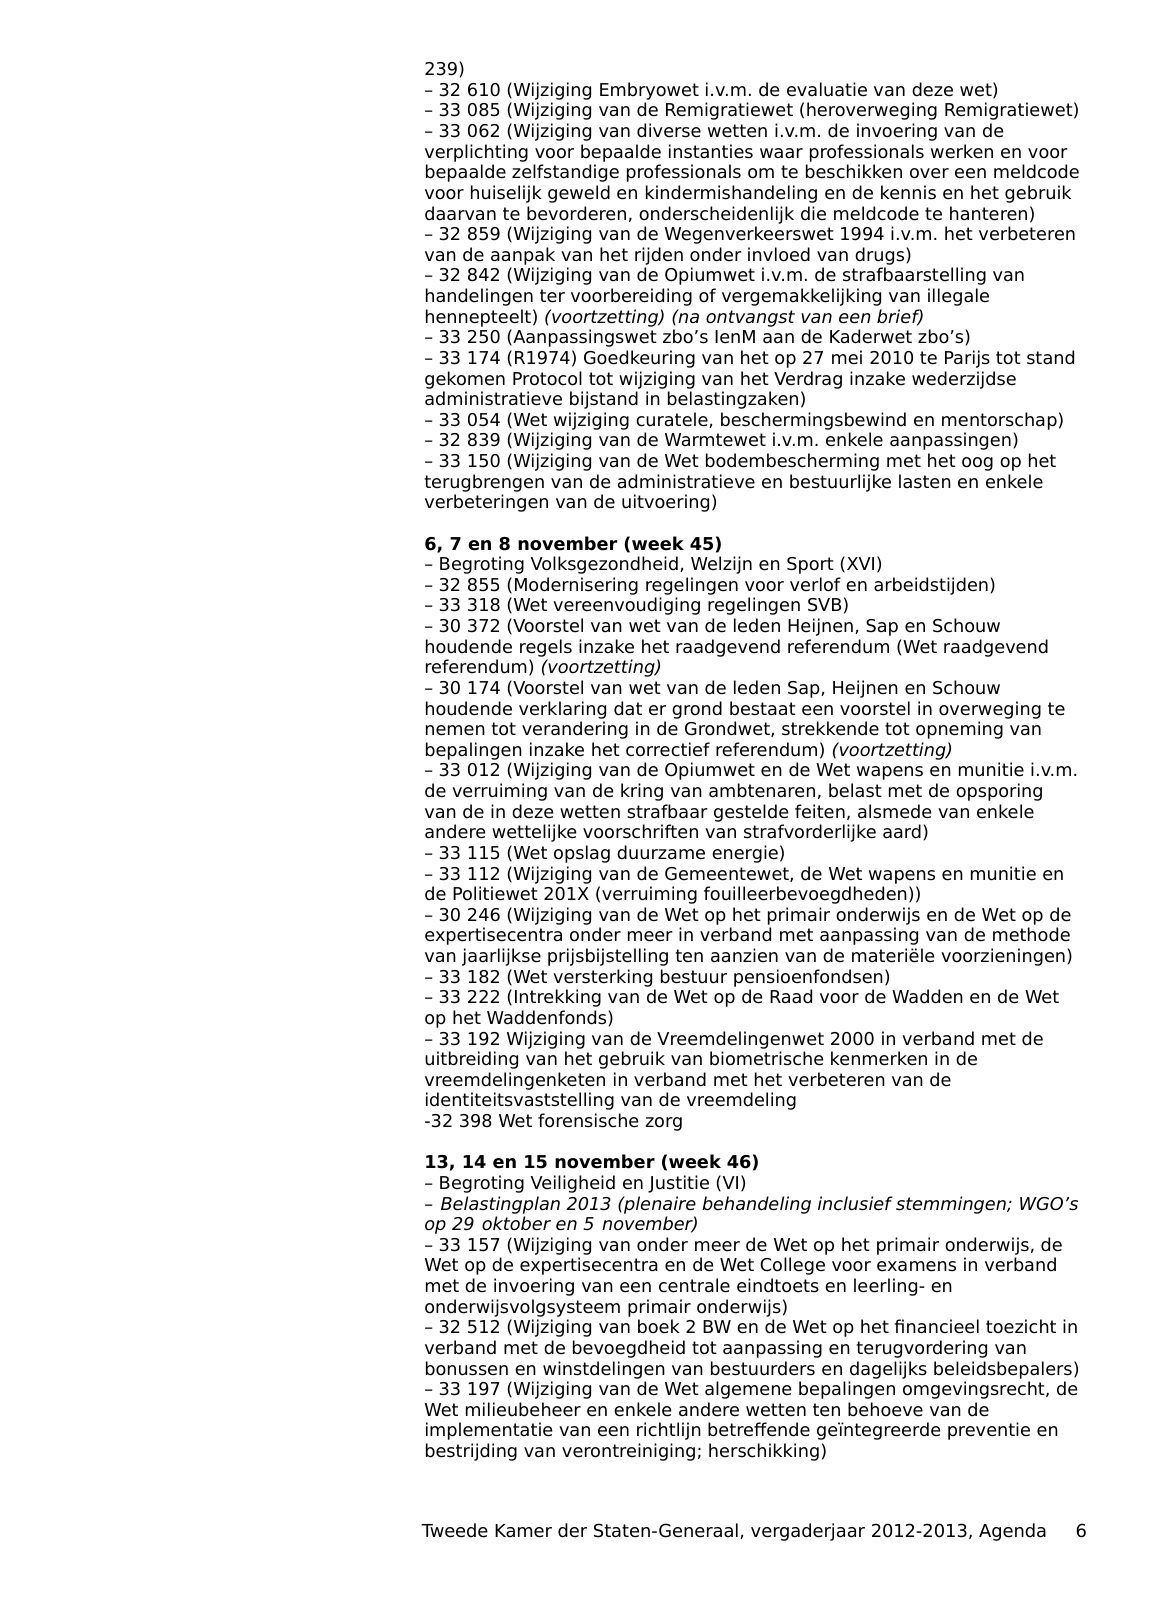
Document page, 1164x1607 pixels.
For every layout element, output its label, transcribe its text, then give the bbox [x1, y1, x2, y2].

table_cell [401, 1111, 418, 1132]
table_cell [77, 1235, 401, 1317]
table_cell [77, 224, 401, 265]
table_cell [401, 843, 418, 863]
table_cell – 32 512 (Wijziging van boek 2 BW en de Wet op het financieel toezicht in verband met de bevoegdheid tot aanpassing en terugvordering van bonussen en winstdelingen van bestuurders en dagelijks beleidsbepalers) [418, 1317, 1087, 1379]
table_cell [77, 348, 401, 410]
table_cell [77, 554, 401, 575]
table_cell [77, 121, 401, 224]
table_cell [401, 100, 418, 121]
table_cell [401, 59, 418, 80]
table_cell [401, 905, 418, 967]
table_cell [401, 265, 418, 327]
table_cell [401, 348, 418, 410]
table_cell – 30 246 (Wijziging van de Wet op het primair onderwijs en de Wet op de expertisecentra onder meer in verband met aanpassing van de methode van jaarlijkse prijsbijstelling ten aanzien van de materiële voorzieningen) [418, 905, 1087, 967]
table_cell – 33 112 (Wijziging van de Gemeentewet, de Wet wapens en munitie en de Politiewet 201X (verruiming fouilleerbevoegdheden)) [418, 864, 1087, 905]
table_cell [401, 1235, 418, 1317]
table_cell – 33 012 (Wijziging van de Opiumwet en de Wet wapens en munitie i.v.m. de verruiming van de kring van ambtenaren, belast met de opsporing van de in deze wetten strafbaar gestelde feiten, alsmede van enkele andere wettelijke voorschriften van strafvorderlijke aard) [418, 760, 1087, 843]
table_cell [77, 1152, 401, 1173]
table_cell [77, 1132, 401, 1152]
table_cell [401, 864, 418, 905]
table_cell [77, 1194, 401, 1235]
table_cell – 33 054 (Wet wijziging curatele, beschermingsbewind en mentorschap) [418, 410, 1087, 430]
table_cell – 33 150 (Wijziging van de Wet bodembescherming met het oog op het terugbrengen van de administratieve en bestuurlijke lasten en enkele verbeteringen van de uitvoering) [418, 451, 1087, 513]
table_cell – 33 182 (Wet versterking bestuur pensioenfondsen) [418, 967, 1087, 987]
table_cell [401, 1173, 418, 1193]
table_cell – Belastingplan 2013 (plenaire behandeling inclusief stemmingen; WGO’s op 29 oktober en 5 november) [418, 1194, 1087, 1235]
table_cell [401, 410, 418, 430]
table_cell – 33 222 (Intrekking van de Wet op de Raad voor de Wadden en de Wet op het Waddenfonds) [418, 987, 1087, 1028]
table_cell [77, 59, 401, 80]
table_cell [77, 80, 401, 100]
table_cell [401, 575, 418, 595]
table_cell 6, 7 en 8 november (week 45) [418, 534, 1087, 554]
table_cell [401, 121, 418, 224]
table_cell [77, 595, 401, 616]
table_cell [77, 1173, 401, 1193]
table_cell – 33 115 (Wet opslag duurzame energie) [418, 843, 1087, 863]
table_cell – 33 174 (R1974) Goedkeuring van het op 27 mei 2010 te Parijs tot stand gekomen Protocol tot wijziging van het Verdrag inzake wederzijdse administratieve bijstand in belastingzaken) [418, 348, 1087, 410]
table_cell [418, 1132, 1087, 1152]
table_cell [77, 451, 401, 513]
table_cell [401, 451, 418, 513]
table_cell – 33 085 (Wijziging van de Remigratiewet (heroverweging Remigratiewet) [418, 100, 1087, 121]
table_cell [401, 967, 418, 987]
table_cell [77, 100, 401, 121]
table_cell [401, 430, 418, 451]
table_cell – 33 192 Wijziging van de Vreemdelingenwet 2000 in verband met de uitbreiding van het gebruik van biometrische kenmerken in de vreemdelingenketen in verband met het verbeteren van de identiteitsvaststelling van de vreemdeling [418, 1029, 1087, 1111]
table_cell – 33 062 (Wijziging van diverse wetten i.v.m. de invoering van de verplichting voor bepaalde instanties waar professionals werken en voor bepaalde zelfstandige professionals om te beschikken over een meldcode voor huiselijk geweld en kindermishandeling en de kennis en het gebruik daarvan te bevorderen, onderscheidenlijk die meldcode te hanteren) [418, 121, 1087, 224]
table_cell [77, 1111, 401, 1132]
table_cell [401, 513, 418, 533]
table_cell [77, 575, 401, 595]
table_cell [401, 80, 418, 100]
table_cell [401, 327, 418, 348]
table_cell – 32 859 (Wijziging van de Wegenverkeerswet 1994 i.v.m. het verbeteren van de aanpak van het rijden onder invloed van drugs) [418, 224, 1087, 265]
table_cell [77, 410, 401, 430]
table_cell [401, 987, 418, 1028]
table_cell [77, 1029, 401, 1111]
table_cell [401, 1029, 418, 1111]
table_cell [401, 554, 418, 575]
table_cell [77, 1317, 401, 1379]
table_cell [401, 224, 418, 265]
table_cell – 32 839 (Wijziging van de Warmtewet i.v.m. enkele aanpassingen) [418, 430, 1087, 451]
table_cell [77, 905, 401, 967]
table_cell [77, 430, 401, 451]
table_cell [401, 1194, 418, 1235]
table_cell 13, 14 en 15 november (week 46) [418, 1152, 1087, 1173]
table_cell [77, 843, 401, 863]
table_cell [401, 1379, 418, 1462]
table_cell [401, 760, 418, 843]
table_cell – Begroting Veiligheid en Justitie (VI) [418, 1173, 1087, 1193]
table_cell [401, 1132, 418, 1152]
table_cell [77, 987, 401, 1028]
table_cell [77, 864, 401, 905]
table_cell – 33 250 (Aanpassingswet zbo’s IenM aan de Kaderwet zbo’s) [418, 327, 1087, 348]
table_cell – 32 855 (Modernisering regelingen voor verlof en arbeidstijden) [418, 575, 1087, 595]
table_cell [77, 534, 401, 554]
table_cell [77, 327, 401, 348]
table_cell [401, 1317, 418, 1379]
table_cell [401, 616, 418, 678]
table_cell [401, 1152, 418, 1173]
table_cell 239) [418, 59, 1087, 80]
table_cell – 32 842 (Wijziging van de Opiumwet i.v.m. de strafbaarstelling van handelingen ter voorbereiding of vergemakkelijking van illegale hennepteelt) (voortzetting) (na ontvangst van een brief) [418, 265, 1087, 327]
table_cell [77, 616, 401, 678]
table_cell – 33 157 (Wijziging van onder meer de Wet op het primair onderwijs, de Wet op de expertisecentra en de Wet College voor examens in verband met de invoering van een centrale eindtoets en leerling- en onderwijsvolgsysteem primair onderwijs) [418, 1235, 1087, 1317]
table_cell [77, 1379, 401, 1462]
table_cell [401, 678, 418, 760]
table_cell [77, 265, 401, 327]
table_cell – 30 174 (Voorstel van wet van de leden Sap, Heijnen en Schouw houdende verklaring dat er grond bestaat een voorstel in overweging te nemen tot verandering in de Grondwet, strekkende tot opneming van bepalingen inzake het correctief referendum) (voortzetting) [418, 678, 1087, 760]
table_cell – Begroting Volksgezondheid, Welzijn en Sport (XVI) [418, 554, 1087, 575]
table_cell [77, 513, 401, 533]
table_cell [418, 513, 1087, 533]
table_cell [77, 760, 401, 843]
table_cell – 33 197 (Wijziging van de Wet algemene bepalingen omgevingsrecht, de Wet milieubeheer en enkele andere wetten ten behoeve van de implementatie van een richtlijn betreffende geïntegreerde preventie en bestrijding van verontreiniging; herschikking) [418, 1379, 1087, 1462]
table_cell -32 398 Wet forensische zorg [418, 1111, 1087, 1132]
table_cell – 32 610 (Wijziging Embryowet i.v.m. de evaluatie van deze wet) [418, 80, 1087, 100]
table_cell [77, 678, 401, 760]
table_cell – 30 372 (Voorstel van wet van de leden Heijnen, Sap en Schouw houdende regels inzake het raadgevend referendum (Wet raadgevend referendum) (voortzetting) [418, 616, 1087, 678]
table_cell [401, 534, 418, 554]
table_cell [77, 967, 401, 987]
table_cell – 33 318 (Wet vereenvoudiging regelingen SVB) [418, 595, 1087, 616]
table_cell [401, 595, 418, 616]
